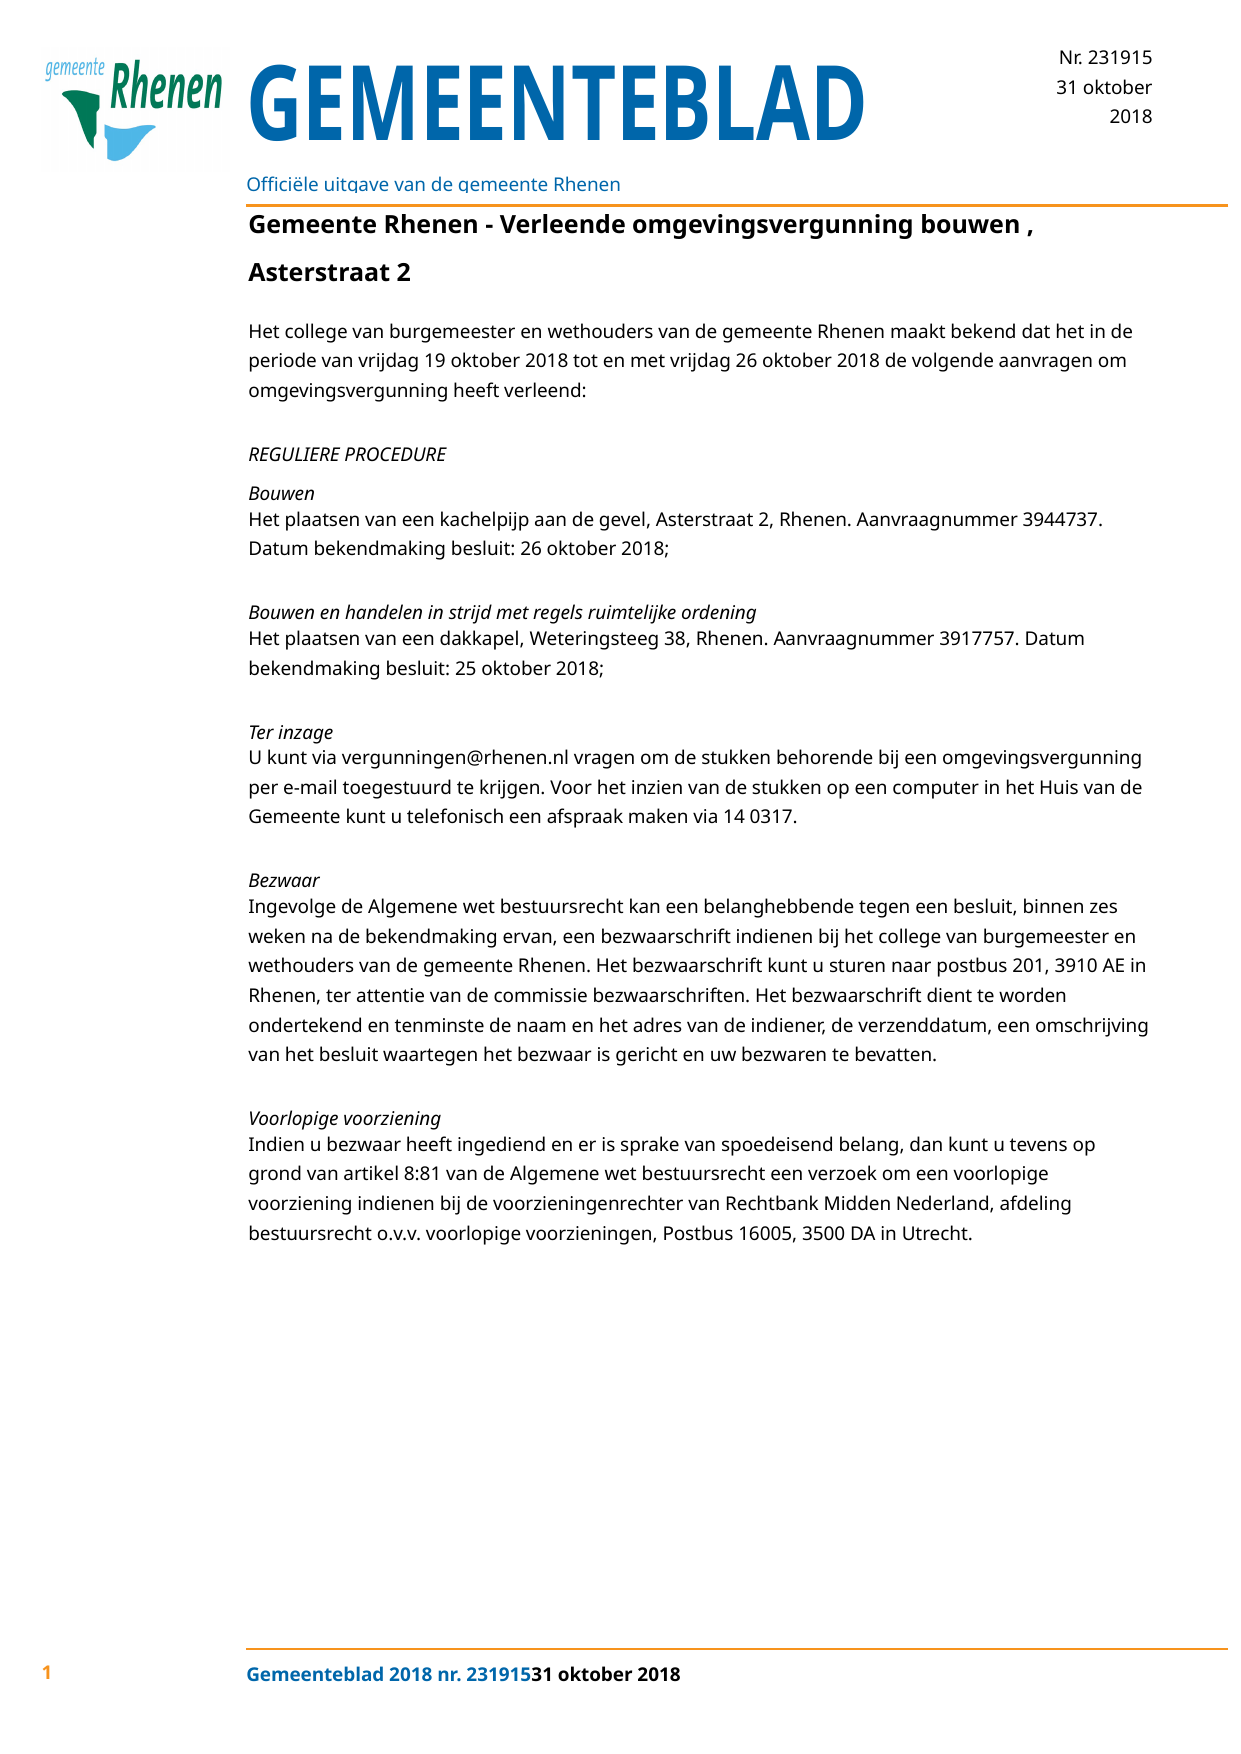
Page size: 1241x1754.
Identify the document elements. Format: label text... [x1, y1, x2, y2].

text Voorlopige voorziening [248, 1105, 1152, 1131]
picture [41, 47, 231, 172]
text Ingevolge de Algemene wet bestuursrecht kan een belanghebbende tegen een besluit, binnen zes weken na de bekendmaking ervan, een bezwaarschrift indienen bij het college van burgemeester en wethouders van de gemeente Rhenen. Het bezwaarschrift kunt u sturen naar postbus 201, 3910 AE in Rhenen, ter attentie van de commissie bezwaarschriften. Het bezwaarschrift dient te worden ondertekend en tenminste de naam en het adres van de indiener, de verzenddatum, een omschrijving van het besluit waartegen het bezwaar is gericht en uw bezwaren te bevatten. [248, 893, 1152, 1067]
text Bouwen en handelen in strijd met regels ruimtelijke ordening [248, 599, 1152, 625]
text Ter inzage [248, 719, 1152, 744]
text Bouwen [248, 480, 1152, 506]
text Gemeente Rhenen - Verleende omgevingsvergunning bouwen , Asterstraat 2 [248, 207, 1152, 288]
text Bezwaar [248, 868, 1152, 893]
text Het plaatsen van een kachelpijp aan de gevel, Asterstraat 2, Rhenen. Aanvraagnummer 3944737. Datum bekendmaking besluit: 26 oktober 2018; [248, 506, 1152, 561]
text Het plaatsen van een dakkapel, Weteringsteeg 38, Rhenen. Aanvraagnummer 3917757. Datum bekendmaking besluit: 25 oktober 2018; [248, 625, 1152, 681]
text Indien u bezwaar heeft ingediend en er is sprake van spoedeisend belang, dan kunt u tevens op grond van artikel 8:81 van de Algemene wet bestuursrecht een verzoek om een voorlopige voorziening indienen bij de voorzieningenrechter van Rechtbank Midden Nederland, afdeling bestuursrecht o.v.v. voorlopige voorzieningen, Postbus 16005, 3500 DA in Utrecht. [248, 1131, 1152, 1246]
text REGULIERE PROCEDURE [248, 441, 1152, 467]
text U kunt via vergunningen@rhenen.nl vragen om de stukken behorende bij een omgevingsvergunning per e-mail toegestuurd te krijgen. Voor het inzien van de stukken op een computer in het Huis van de Gemeente kunt u telefonisch een afspraak maken via 14 0317. [248, 744, 1152, 829]
text Het college van burgemeester en wethouders van de gemeente Rhenen maakt bekend dat het in de periode van vrijdag 19 oktober 2018 tot en met vrijdag 26 oktober 2018 de volgende aanvragen om omgevingsvergunning heeft verleend: [248, 318, 1152, 403]
